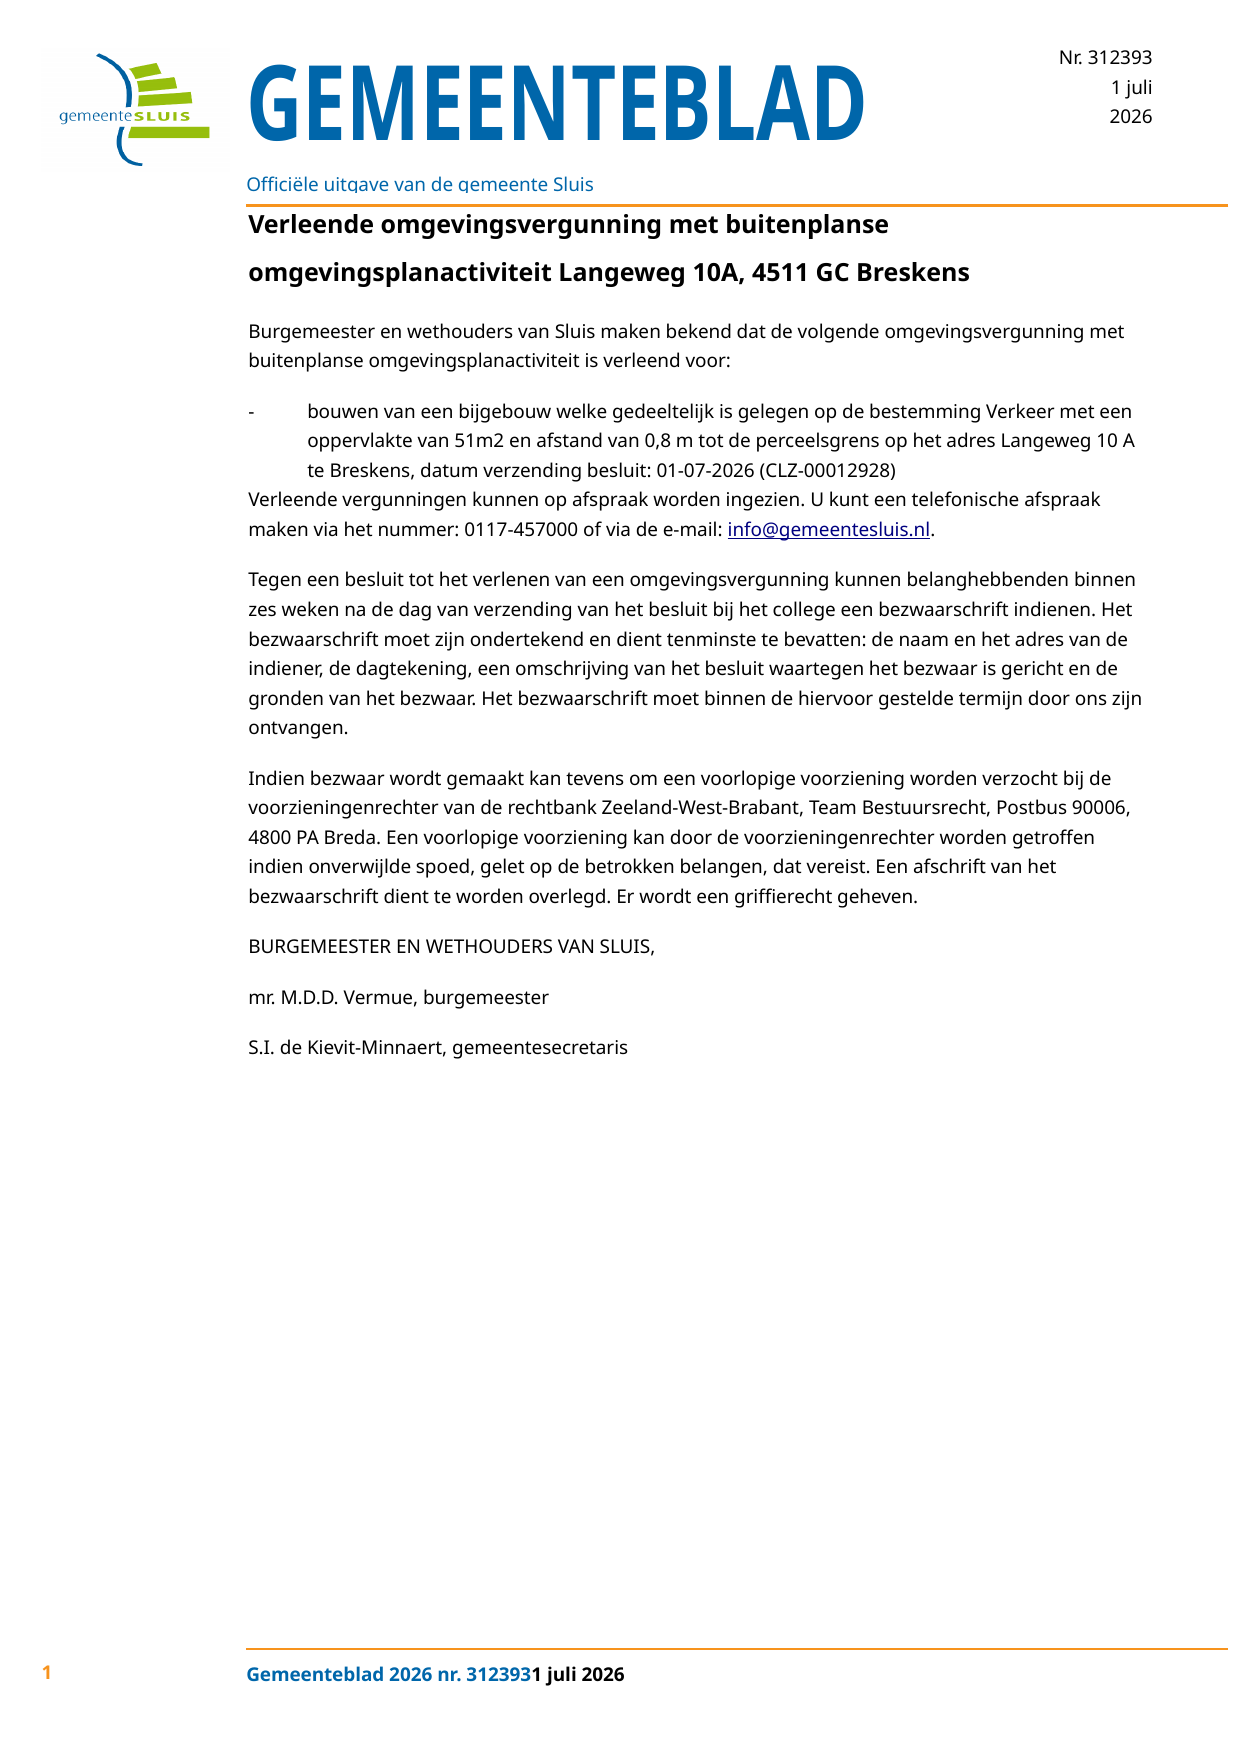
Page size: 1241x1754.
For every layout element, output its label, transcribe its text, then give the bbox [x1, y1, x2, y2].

text S.I. de Kievit-Minnaert, gemeentesecretaris [248, 1034, 1152, 1060]
text Verleende omgevingsvergunning met buitenplanse omgevingsplanactiviteit Langeweg 10A, 4511 GC Breskens [248, 207, 1152, 288]
picture [41, 47, 231, 172]
text mr. M.D.D. Vermue, burgemeester [248, 984, 1152, 1010]
text Indien bezwaar wordt gemaakt kan tevens om een voorlopige voorziening worden verzocht bij de voorzieningenrechter van de rechtbank Zeeland-West-Brabant, Team Bestuursrecht, Postbus 90006, 4800 PA Breda. Een voorlopige voorziening kan door de voorzieningenrechter worden getroffen indien onverwijlde spoed, gelet op de betrokken belangen, dat vereist. Een afschrift van het bezwaarschrift dient te worden overlegd. Er wordt een griffierecht geheven. [248, 765, 1152, 909]
text Verleende vergunningen kunnen op afspraak worden ingezien. U kunt een telefonische afspraak maken via het nummer: 0117-457000 of via de e-mail: info@gemeentesluis.nl. [248, 487, 1152, 542]
list bouwen van een bijgebouw welke gedeeltelijk is gelegen op de bestemming Verkeer met een oppervlakte van 51m2 en afstand van 0,8 m tot de perceelsgrens op het adres Langeweg 10 A te Breskens, datum verzending besluit: 01-07-2026 (CLZ-00012928) [248, 398, 1152, 483]
text Tegen een besluit tot het verlenen van een omgevingsvergunning kunnen belanghebbenden binnen zes weken na de dag van verzending van het besluit bij het college een bezwaarschrift indienen. Het bezwaarschrift moet zijn ondertekend en dient tenminste te bevatten: de naam en het adres van de indiener, de dagtekening, een omschrijving van het besluit waartegen het bezwaar is gericht en de gronden van het bezwaar. Het bezwaarschrift moet binnen de hiervoor gestelde termijn door ons zijn ontvangen. [248, 567, 1152, 740]
text Burgemeester en wethouders van Sluis maken bekend dat de volgende omgevingsvergunning met buitenplanse omgevingsplanactiviteit is verleend voor: [248, 318, 1152, 373]
text BURGEMEESTER EN WETHOUDERS VAN SLUIS, [248, 934, 1152, 959]
